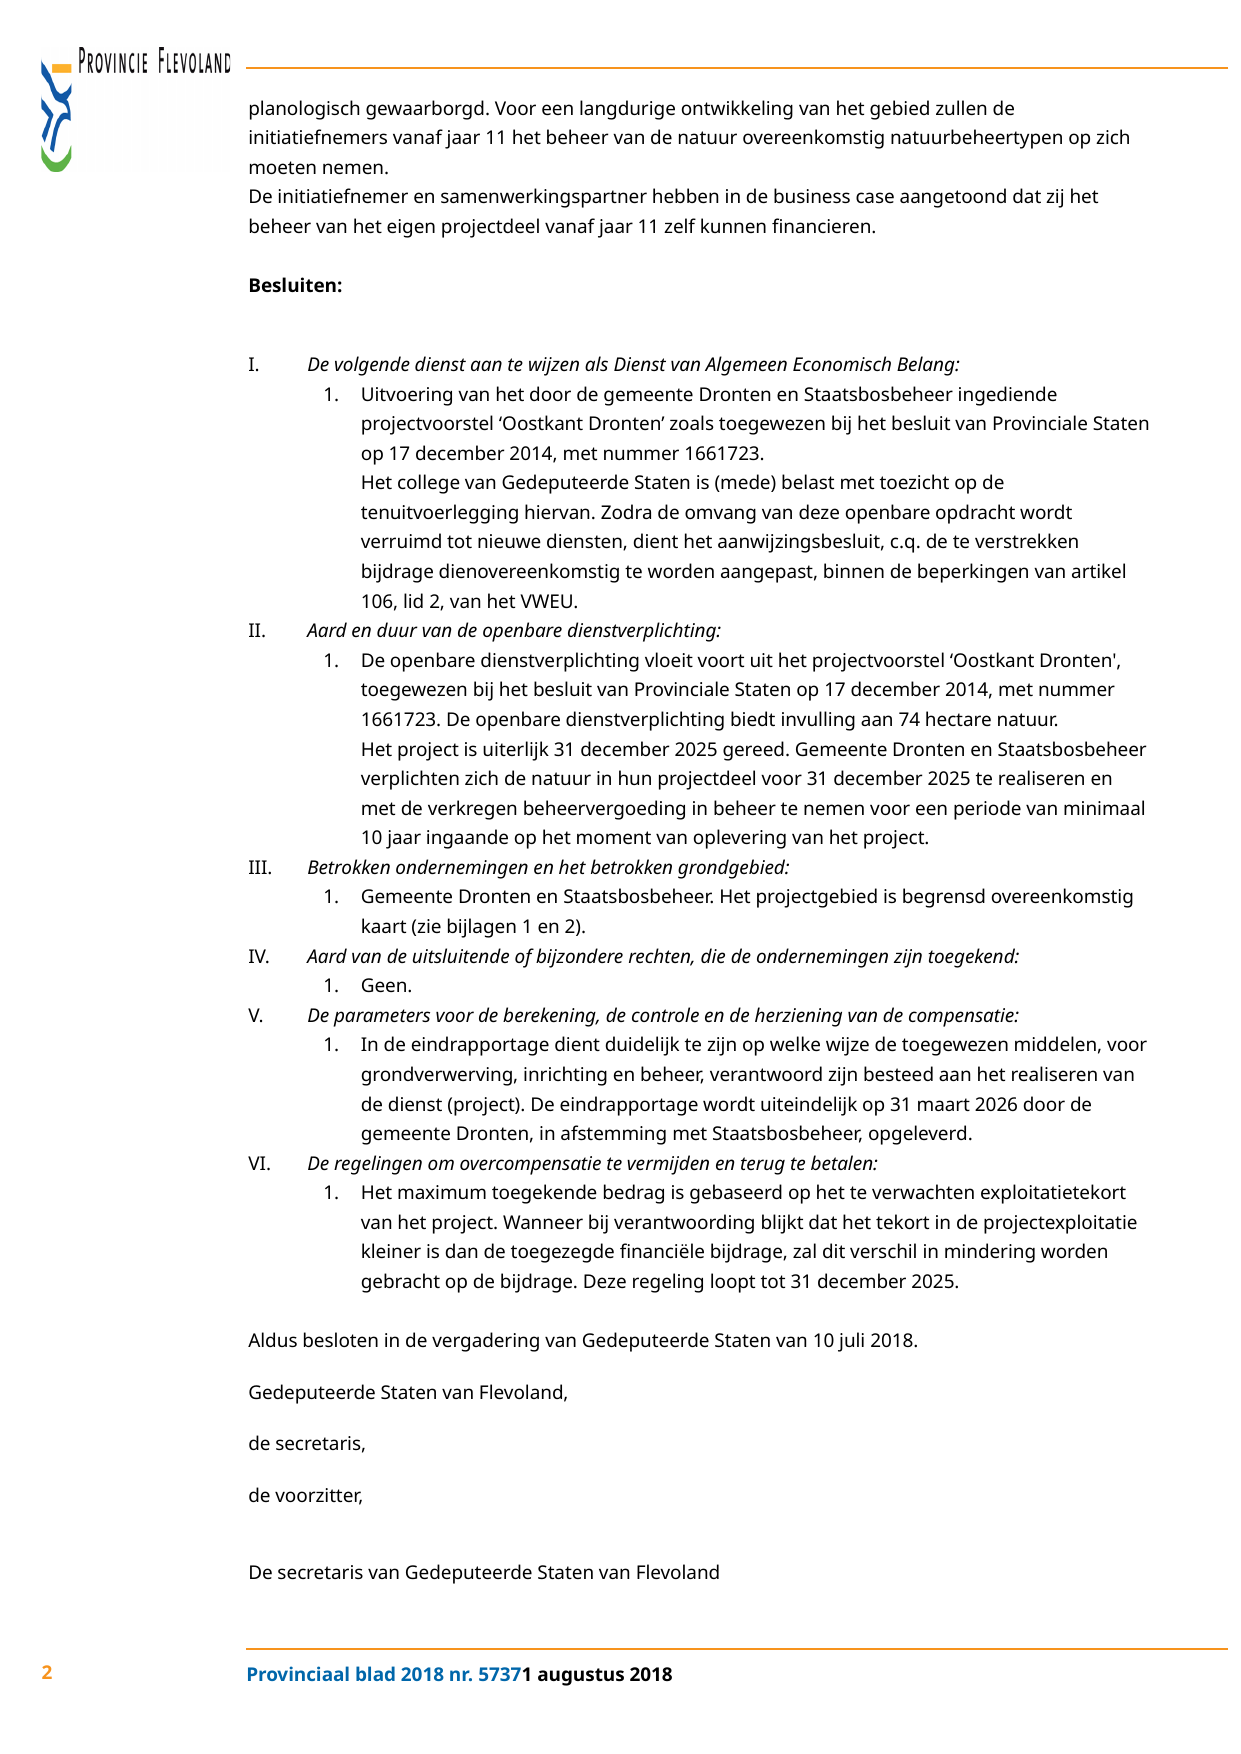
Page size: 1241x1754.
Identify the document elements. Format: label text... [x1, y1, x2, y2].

list In de eindrapportage dient duidelijk te zijn op welke wijze de toegewezen middelen, voor grondverwerving, inrichting en beheer, verantwoord zijn besteed aan het realiseren van de dienst (project). De eindrapportage wordt uiteindelijk op 31 maart 2026 door de gemeente Dronten, in afstemming met Staatsbosbeheer, opgeleverd. [323, 1032, 1152, 1146]
list Het maximum toegekende bedrag is gebaseerd op het te verwachten exploitatietekort van het project. Wanneer bij verantwoording blijkt dat het tekort in de projectexploitatie kleiner is dan de toegezegde financiële bijdrage, zal dit verschil in mindering worden gebracht op de bijdrage. Deze regeling loopt tot 31 december 2025. [323, 1179, 1152, 1294]
picture [41, 47, 231, 172]
text Gedeputeerde Staten van Flevoland, [248, 1379, 1152, 1404]
list De parameters voor de berekening, de controle en de herziening van de compensatie: [248, 1002, 1152, 1028]
list Het college van Gedeputeerde Staten is (mede) belast met toezicht op de tenuitvoerlegging hiervan. Zodra de omvang van deze openbare opdracht wordt verruimd tot nieuwe diensten, dient het aanwijzingsbesluit, c.q. de te verstrekken bijdrage dienovereenkomstig te worden aangepast, binnen de beperkingen van artikel 106, lid 2, van het VWEU. [323, 469, 1152, 613]
text Aldus besloten in de vergadering van Gedeputeerde Staten van 10 juli 2018. [248, 1327, 1152, 1353]
list Uitvoering van het door de gemeente Dronten en Staatsbosbeheer ingediende projectvoorstel ‘Oostkant Dronten’ zoals toegewezen bij het besluit van Provinciale Staten op 17 december 2014, met nummer 1661723. [323, 381, 1152, 466]
list Het project is uiterlijk 31 december 2025 gereed. Gemeente Dronten en Staatsbosbeheer verplichten zich de natuur in hun projectdeel voor 31 december 2025 te realiseren en met de verkregen beheervergoeding in beheer te nemen voor een periode van minimaal 10 jaar ingaande op het moment van oplevering van het project. [323, 736, 1152, 850]
list Geen. [323, 972, 1152, 998]
text De secretaris van Gedeputeerde Staten van Flevoland [248, 1559, 1152, 1585]
list Aard van de uitsluitende of bijzondere rechten, die de ondernemingen zijn toegekend: [248, 943, 1152, 968]
text de voorzitter, [248, 1482, 1152, 1507]
list De regelingen om overcompensatie te vermijden en terug te betalen: [248, 1150, 1152, 1176]
list De volgende dienst aan te wijzen als Dienst van Algemeen Economisch Belang: [248, 351, 1152, 377]
text planologisch gewaarborgd. Voor een langdurige ontwikkeling van het gebied zullen de initiatiefnemers vanaf jaar 11 het beheer van de natuur overeenkomstig natuurbeheertypen op zich moeten nemen. [248, 95, 1152, 180]
list Betrokken ondernemingen en het betrokken grondgebied: [248, 854, 1152, 880]
list Gemeente Dronten en Staatsbosbeheer. Het projectgebied is begrensd overeenkomstig kaart (zie bijlagen 1 en 2). [323, 884, 1152, 939]
text de secretaris, [248, 1430, 1152, 1456]
list Aard en duur van de openbare dienstverplichting: [248, 617, 1152, 643]
list De openbare dienstverplichting vloeit voort uit het projectvoorstel ‘Oostkant Dronten', toegewezen bij het besluit van Provinciale Staten op 17 december 2014, met nummer 1661723. De openbare dienstverplichting biedt invulling aan 74 hectare natuur. [323, 647, 1152, 732]
text De initiatiefnemer en samenwerkingspartner hebben in de business case aangetoond dat zij het beheer van het eigen projectdeel vanaf jaar 11 zelf kunnen financieren. [248, 183, 1152, 239]
text Besluiten: [248, 272, 1152, 298]
